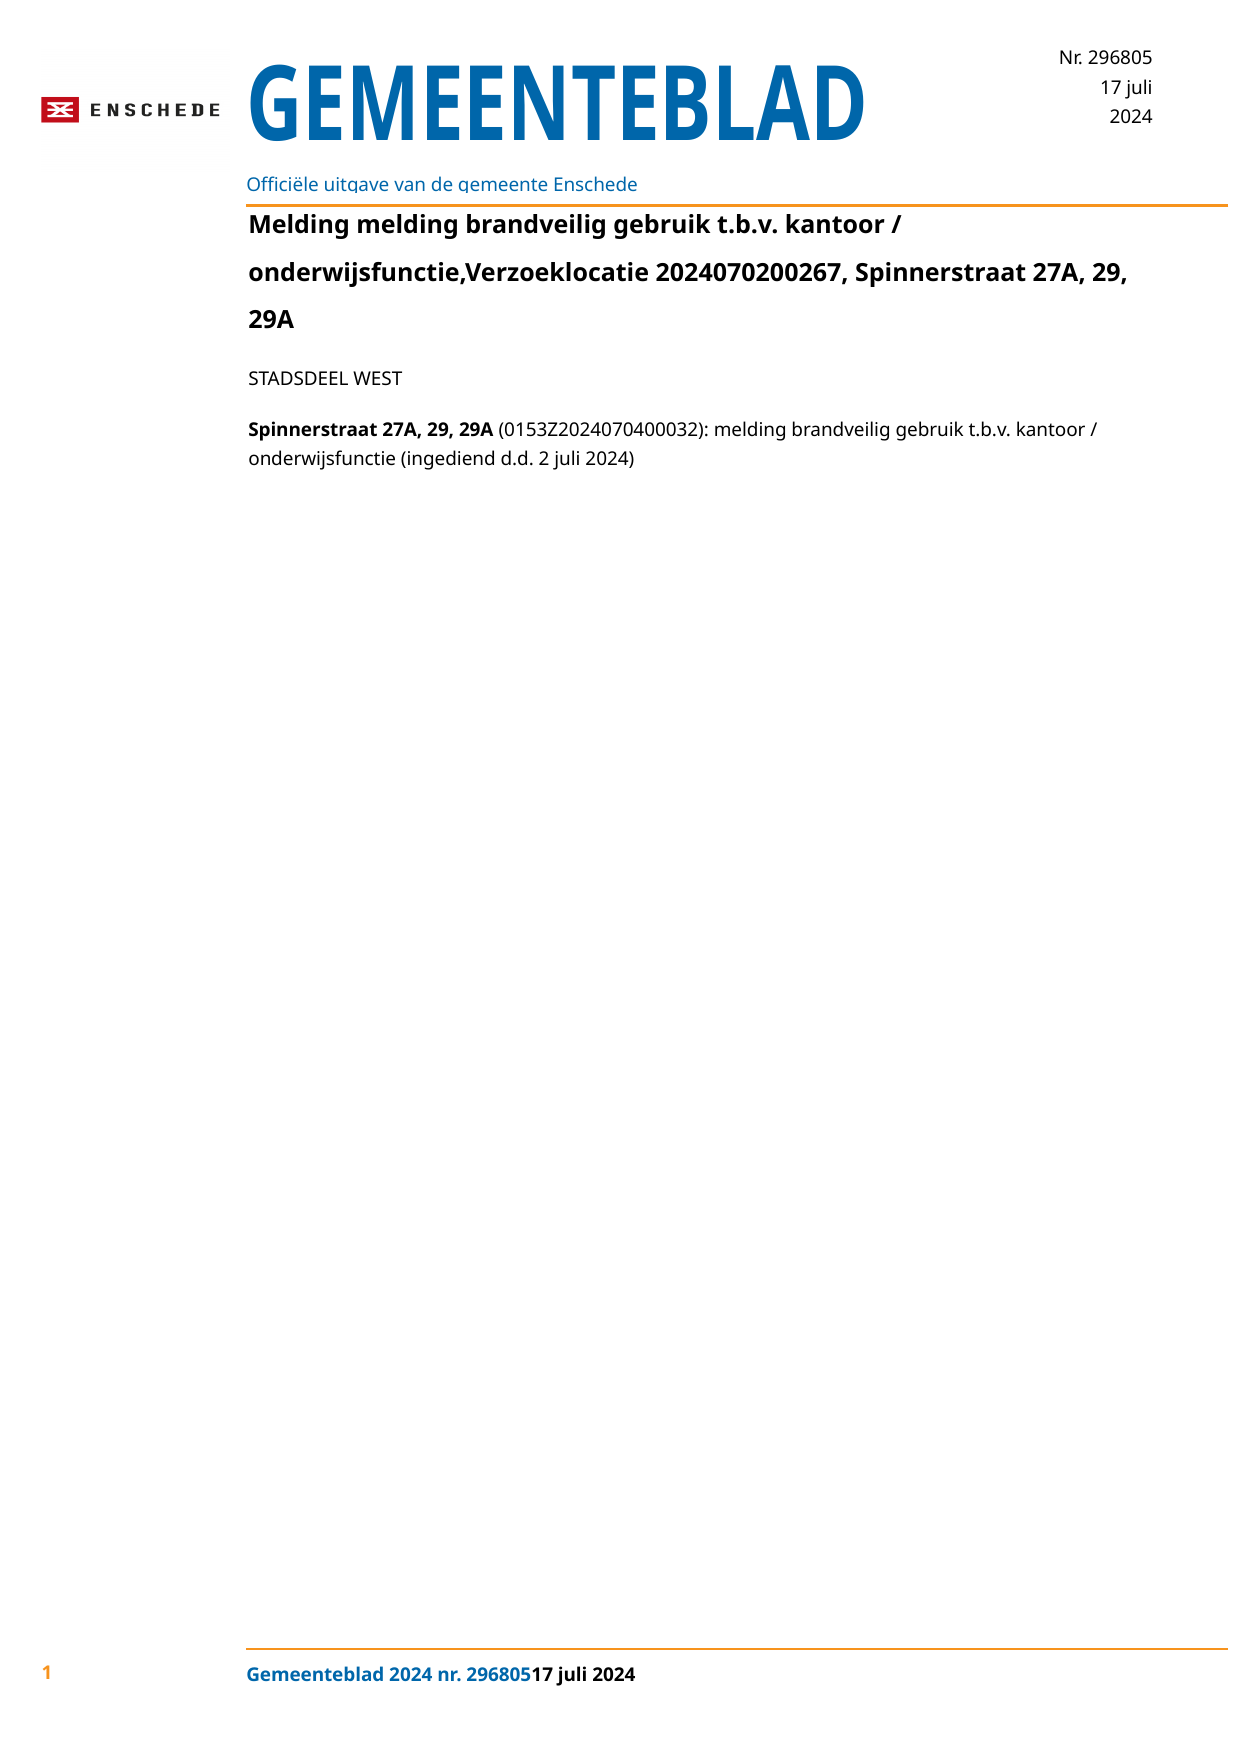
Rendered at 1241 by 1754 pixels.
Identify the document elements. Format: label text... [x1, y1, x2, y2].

text STADSDEEL WEST [248, 366, 1152, 391]
text Spinnerstraat 27A, 29, 29A (0153Z2024070400032): melding brandveilig gebruik t.b.v. kantoor / onderwijsfunctie (ingediend d.d. 2 juli 2024) [248, 416, 1152, 471]
text Melding melding brandveilig gebruik t.b.v. kantoor / onderwijsfunctie,Verzoeklocatie 2024070200267, Spinnerstraat 27A, 29, 29A [248, 207, 1152, 336]
picture [41, 47, 231, 172]
